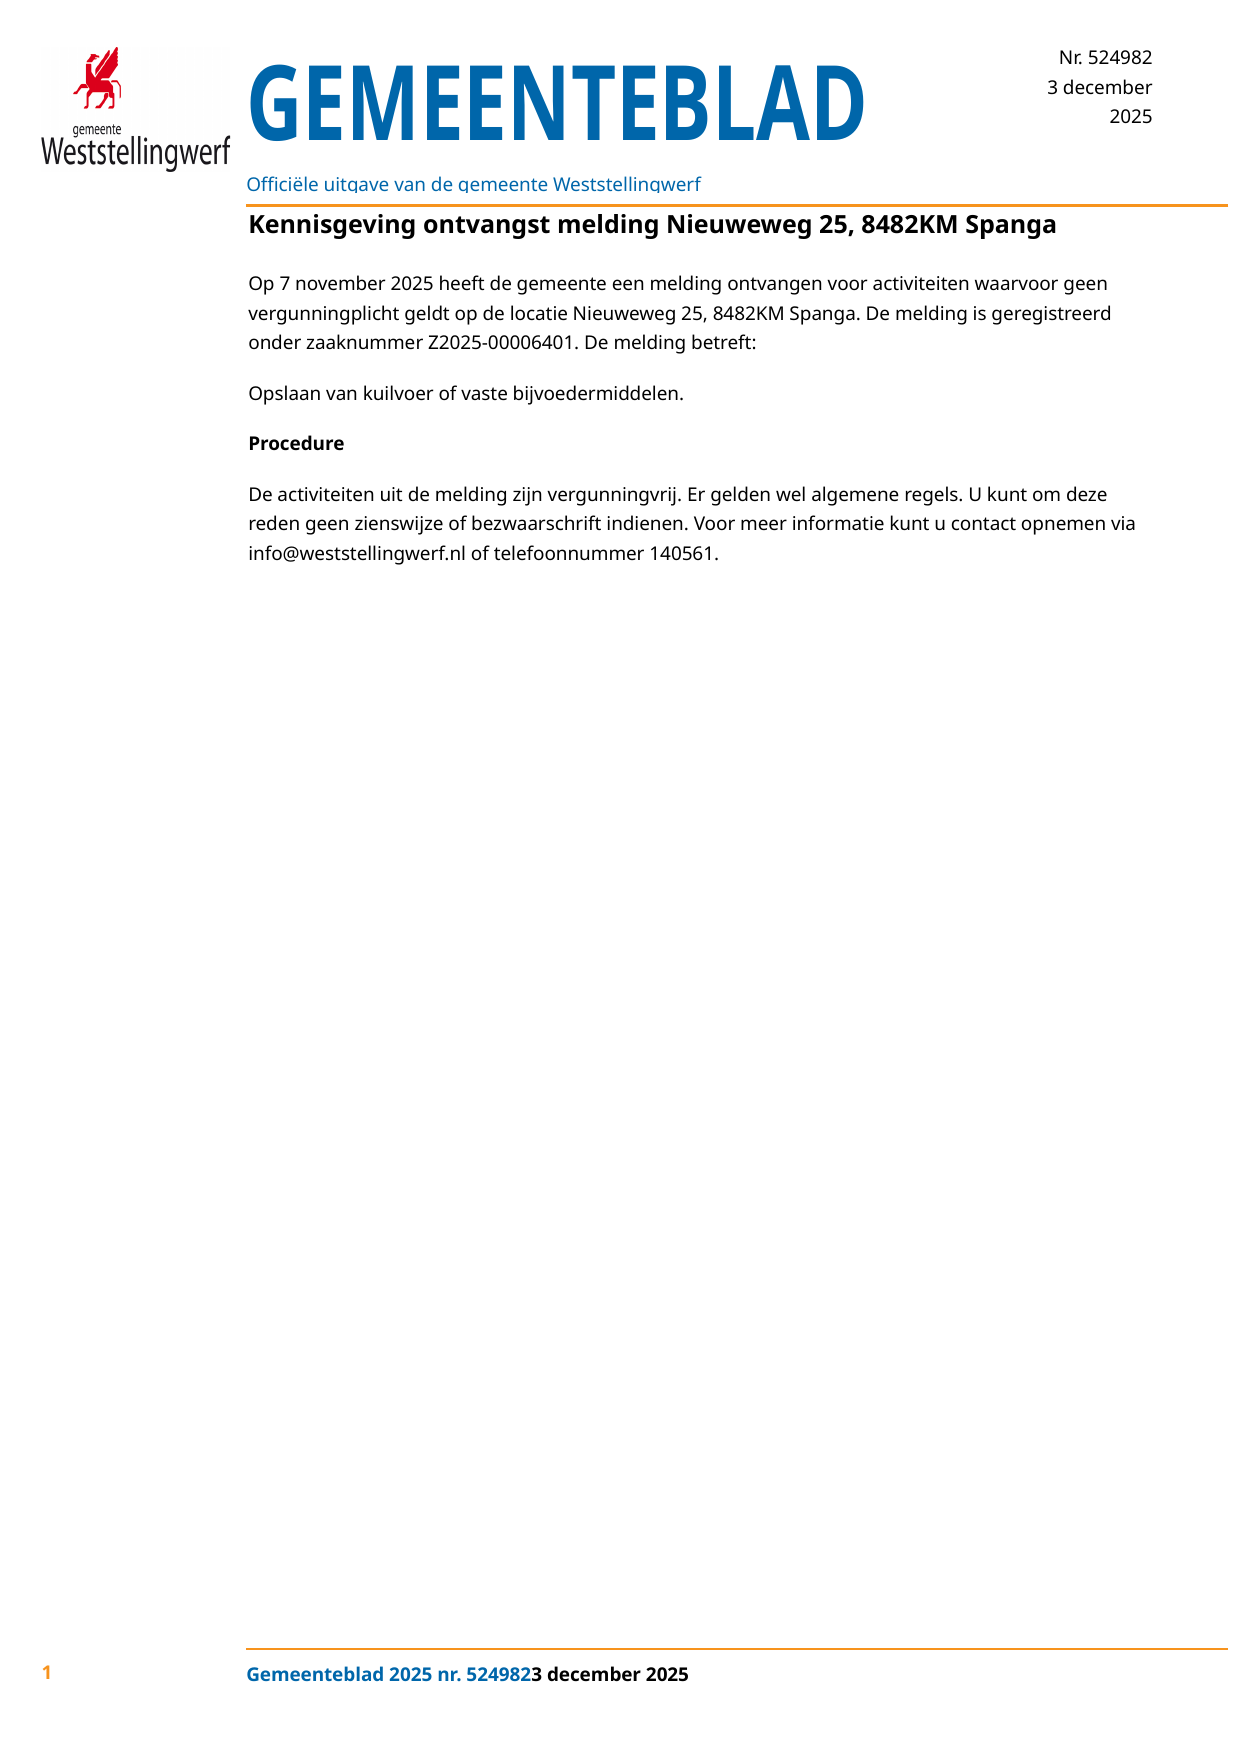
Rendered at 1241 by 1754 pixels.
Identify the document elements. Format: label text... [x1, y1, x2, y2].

text Procedure [248, 430, 1152, 456]
text Op 7 november 2025 heeft de gemeente een melding ontvangen voor activiteiten waarvoor geen vergunningplicht geldt op de locatie Nieuweweg 25, 8482KM Spanga. De melding is geregistreerd onder zaaknummer Z2025-00006401. De melding betreft: [248, 270, 1152, 355]
text De activiteiten uit de melding zijn vergunningvrij. Er gelden wel algemene regels. U kunt om deze reden geen zienswijze of bezwaarschrift indienen. Voor meer informatie kunt u contact opnemen via info@weststellingwerf.nl of telefoonnummer 140561. [248, 481, 1152, 566]
text Opslaan van kuilvoer of vaste bijvoedermiddelen. [248, 380, 1152, 406]
text Kennisgeving ontvangst melding Nieuweweg 25, 8482KM Spanga [248, 207, 1152, 241]
picture [41, 47, 231, 172]
